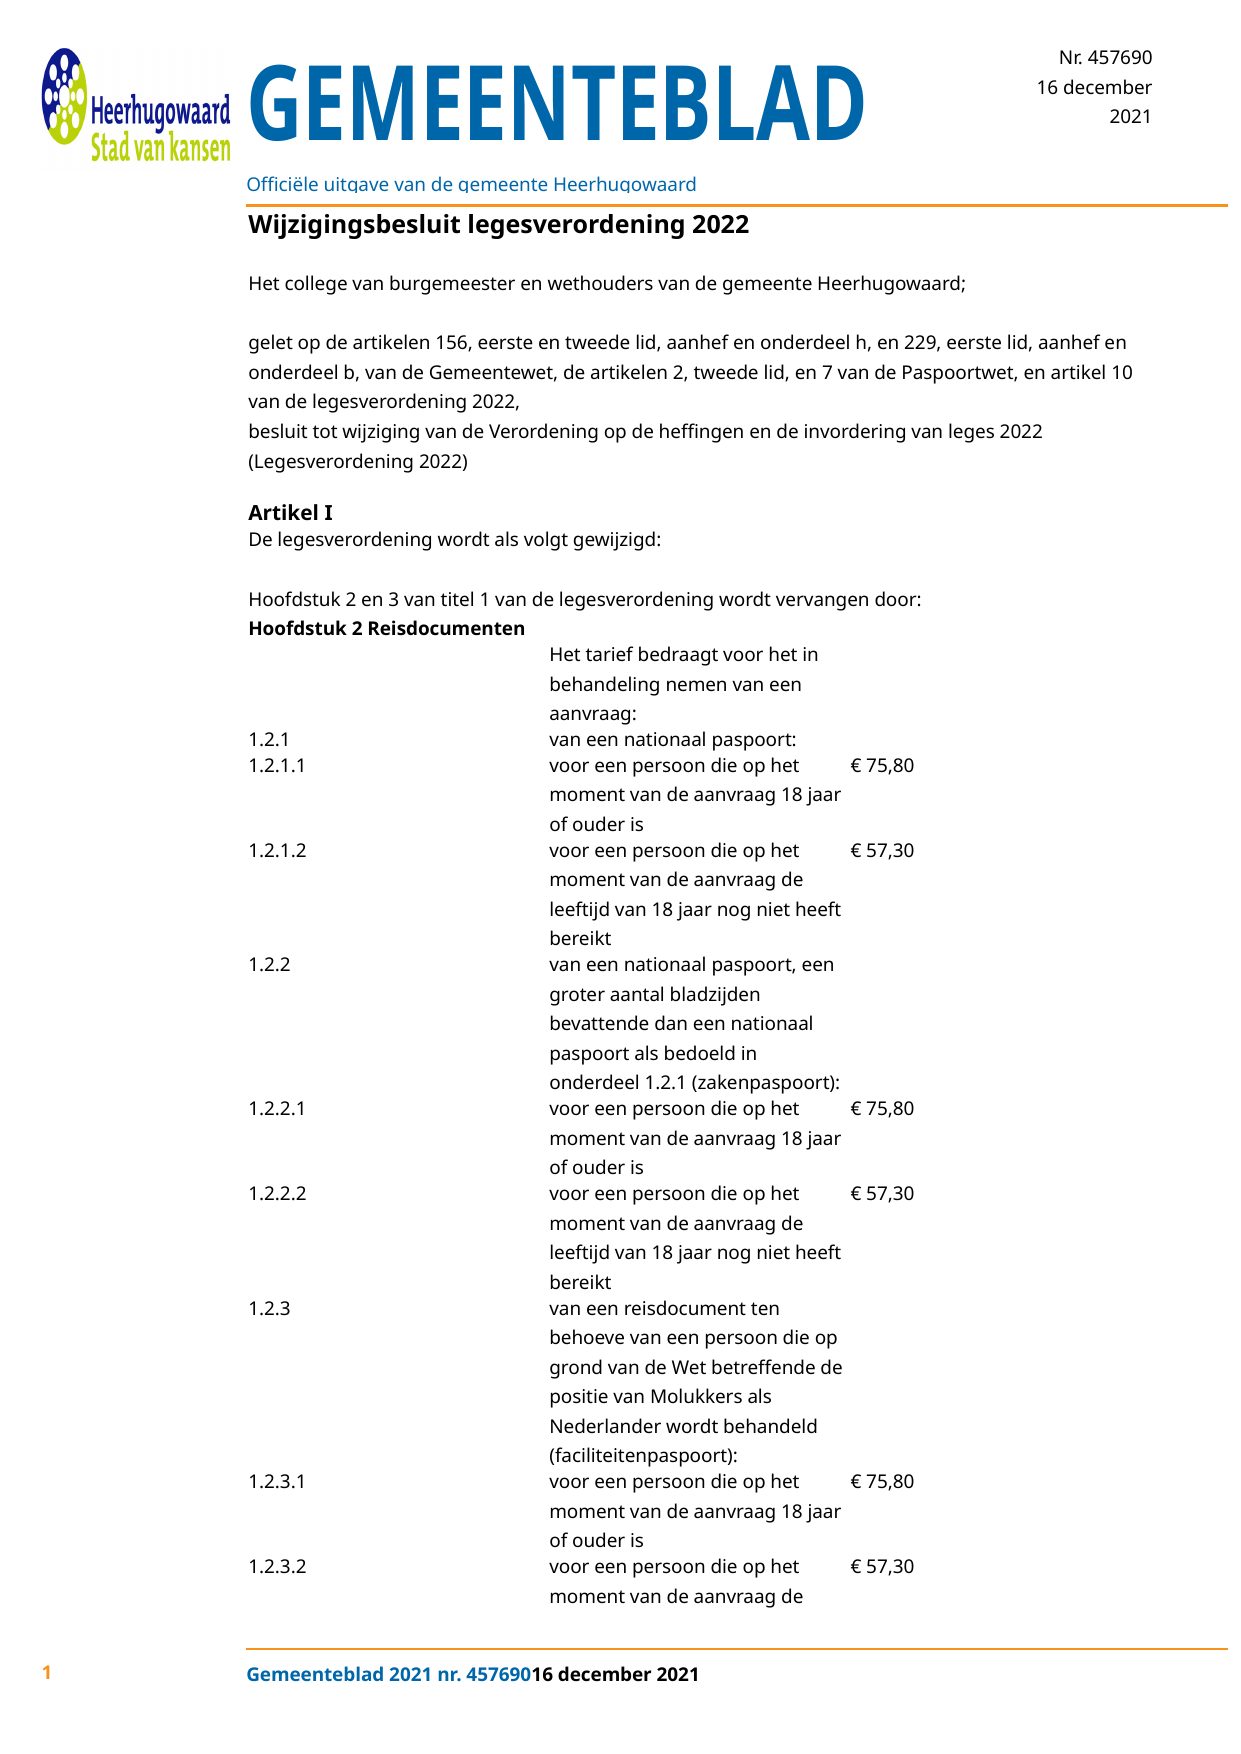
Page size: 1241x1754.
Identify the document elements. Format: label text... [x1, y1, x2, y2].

table_cell 1.2.3.1 [248, 1468, 549, 1553]
table_cell [850, 1295, 1152, 1468]
table_header Hoofdstuk 2 Reisdocumenten [248, 616, 850, 641]
table_cell 1.2.1.2 [248, 837, 549, 951]
table_cell 1.2.3 [248, 1295, 549, 1468]
text De legesverordening wordt als volgt gewijzigd: [248, 527, 1152, 552]
table_cell 1.2.1 [248, 726, 549, 752]
table_header [850, 616, 1152, 641]
table_cell € 57,30 [850, 837, 1152, 951]
text Artikel I [248, 498, 1152, 527]
text gelet op de artikelen 156, eerste en tweede lid, aanhef en onderdeel h, en 229, eerste lid, aanhef en onderdeel b, van de Gemeentewet, de artikelen 2, tweede lid, en 7 van de Paspoortwet, en artikel 10 van de legesverordening 2022, [248, 329, 1152, 414]
text Hoofdstuk 2 en 3 van titel 1 van de legesverordening wordt vervangen door: [248, 586, 1152, 612]
table_cell voor een persoon die op het moment van de aanvraag de [549, 1553, 850, 1608]
table_cell € 75,80 [850, 752, 1152, 837]
table_cell voor een persoon die op het moment van de aanvraag 18 jaar of ouder is [549, 1095, 850, 1180]
table_cell 1.2.1.1 [248, 752, 549, 837]
table_cell 1.2.2 [248, 951, 549, 1095]
table_cell van een nationaal paspoort, een groter aantal bladzijden bevattende dan een nationaal paspoort als bedoeld in onderdeel 1.2.1 (zakenpaspoort): [549, 951, 850, 1095]
table_cell € 75,80 [850, 1095, 1152, 1180]
table_cell € 57,30 [850, 1553, 1152, 1608]
table_cell [248, 641, 549, 726]
table_cell van een reisdocument ten behoeve van een persoon die op grond van de Wet betreffende de positie van Molukkers als Nederlander wordt behandeld (faciliteitenpaspoort): [549, 1295, 850, 1468]
table_cell voor een persoon die op het moment van de aanvraag de leeftijd van 18 jaar nog niet heeft bereikt [549, 837, 850, 951]
table_cell € 57,30 [850, 1180, 1152, 1295]
table_cell [850, 951, 1152, 1095]
table_cell van een nationaal paspoort: [549, 726, 850, 752]
table_cell [850, 641, 1152, 726]
table_cell [850, 726, 1152, 752]
table_cell voor een persoon die op het moment van de aanvraag 18 jaar of ouder is [549, 752, 850, 837]
text besluit tot wijziging van de Verordening op de heffingen en de invordering van leges 2022 (Legesverordening 2022) [248, 418, 1152, 473]
table_cell 1.2.2.2 [248, 1180, 549, 1295]
picture [41, 47, 231, 172]
table_cell voor een persoon die op het moment van de aanvraag de leeftijd van 18 jaar nog niet heeft bereikt [549, 1180, 850, 1295]
table_cell voor een persoon die op het moment van de aanvraag 18 jaar of ouder is [549, 1468, 850, 1553]
table_cell € 75,80 [850, 1468, 1152, 1553]
text Het college van burgemeester en wethouders van de gemeente Heerhugowaard; [248, 270, 1152, 296]
table_cell Het tarief bedraagt voor het in behandeling nemen van een aanvraag: [549, 641, 850, 726]
text Wijzigingsbesluit legesverordening 2022 [248, 207, 1152, 241]
table_cell 1.2.2.1 [248, 1095, 549, 1180]
table_cell 1.2.3.2 [248, 1553, 549, 1608]
